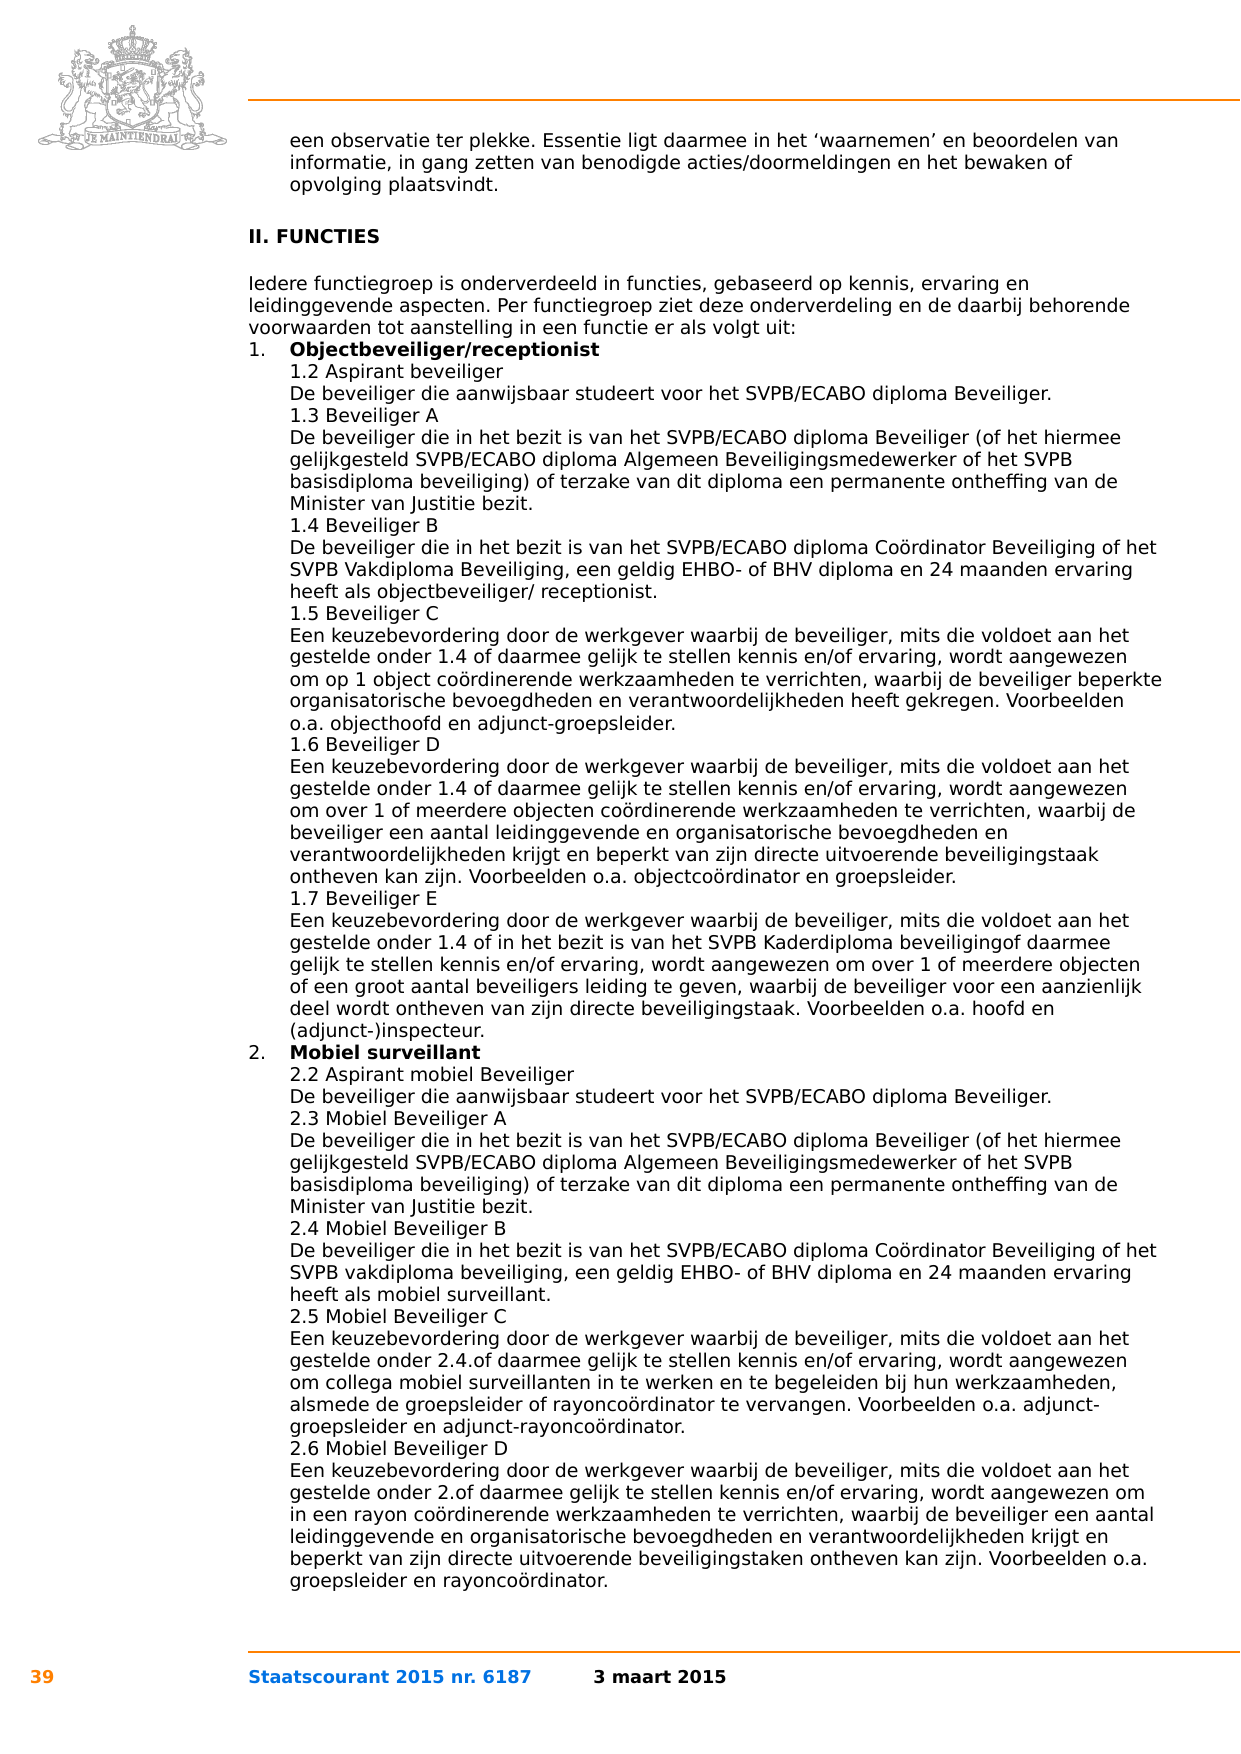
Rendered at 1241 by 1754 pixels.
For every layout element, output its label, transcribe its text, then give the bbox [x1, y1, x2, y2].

text 2.3 Mobiel Beveiliger A [289, 1108, 1163, 1130]
text 1.7 Beveiliger E [289, 888, 1163, 910]
text De beveiliger die in het bezit is van het SVPB/ECABO diploma Coördinator Beveiliging of het SVPB Vakdiploma Beveiliging, een geldig EHBO- of BHV diploma en 24 maanden ervaring heeft als objectbeveiliger/ receptionist. [289, 537, 1163, 602]
text De beveiliger die in het bezit is van het SVPB/ECABO diploma Coördinator Beveiliging of het SVPB vakdiploma beveiliging, een geldig EHBO- of BHV diploma en 24 maanden ervaring heeft als mobiel surveillant. [289, 1240, 1163, 1306]
picture [38, 25, 227, 150]
text Een keuzebevordering door de werkgever waarbij de beveiliger, mits die voldoet aan het gestelde onder 1.4 of daarmee gelijk te stellen kennis en/of ervaring, wordt aangewezen om over 1 of meerdere objecten coördinerende werkzaamheden te verrichten, waarbij de beveiliger een aantal leidinggevende en organisatorische bevoegdheden en verantwoordelijkheden krijgt en beperkt van zijn directe uitvoerende beveiligingstaak ontheven kan zijn. Voorbeelden o.a. objectcoördinator en groepsleider. [289, 756, 1163, 888]
text De beveiliger die aanwijsbaar studeert voor het SVPB/ECABO diploma Beveiliger. [289, 383, 1163, 405]
text De beveiliger die in het bezit is van het SVPB/ECABO diploma Beveiliger (of het hiermee gelijkgesteld SVPB/ECABO diploma Algemeen Beveiligingsmedewerker of het SVPB basisdiploma beveiliging) of terzake van dit diploma een permanente ontheffing van de Minister van Justitie bezit. [289, 427, 1163, 514]
text Een keuzebevordering door de werkgever waarbij de beveiliger, mits die voldoet aan het gestelde onder 1.4 of daarmee gelijk te stellen kennis en/of ervaring, wordt aangewezen om op 1 object coördinerende werkzaamheden te verrichten, waarbij de beveiliger beperkte organisatorische bevoegdheden en verantwoordelijkheden heeft gekregen. Voorbeelden o.a. objecthoofd en adjunct-groepsleider. [289, 624, 1163, 734]
text Een keuzebevordering door de werkgever waarbij de beveiliger, mits die voldoet aan het gestelde onder 2.of daarmee gelijk te stellen kennis en/of ervaring, wordt aangewezen om in een rayon coördinerende werkzaamheden te verrichten, waarbij de beveiliger een aantal leidinggevende en organisatorische bevoegdheden en verantwoordelijkheden krijgt en beperkt van zijn directe uitvoerende beveiligingstaken ontheven kan zijn. Voorbeelden o.a. groepsleider en rayoncoördinator. [289, 1460, 1163, 1592]
subtitle II. FUNCTIES [248, 226, 1163, 248]
text 2.5 Mobiel Beveiliger C [289, 1306, 1163, 1328]
text 1.6 Beveiliger D [289, 734, 1163, 756]
text Een keuzebevordering door de werkgever waarbij de beveiliger, mits die voldoet aan het gestelde onder 1.4 of in het bezit is van het SVPB Kaderdiploma beveiligingof daarmee gelijk te stellen kennis en/of ervaring, wordt aangewezen om over 1 of meerdere objecten of een groot aantal beveiligers leiding te geven, waarbij de beveiliger voor een aanzienlijk deel wordt ontheven van zijn directe beveiligingstaak. Voorbeelden o.a. hoofd en (adjunct-)inspecteur. [289, 910, 1163, 1042]
text 2.6 Mobiel Beveiliger D [289, 1438, 1163, 1460]
text 2.4 Mobiel Beveiliger B [289, 1218, 1163, 1240]
text 1.4 Beveiliger B [289, 514, 1163, 537]
text 2.2 Aspirant mobiel Beveiliger [289, 1064, 1163, 1086]
text 1. Objectbeveiliger/receptionist [248, 339, 1163, 361]
text een observatie ter plekke. Essentie ligt daarmee in het ‘waarnemen’ en beoordelen van informatie, in gang zetten van benodigde acties/doormeldingen en het bewaken of opvolging plaatsvindt. [289, 130, 1163, 196]
text Iedere functiegroep is onderverdeeld in functies, gebaseerd op kennis, ervaring en leidinggevende aspecten. Per functiegroep ziet deze onderverdeling en de daarbij behorende voorwaarden tot aanstelling in een functie er als volgt uit: [248, 273, 1163, 339]
text 1.3 Beveiliger A [289, 405, 1163, 427]
text 1.2 Aspirant beveiliger [289, 361, 1163, 383]
text De beveiliger die in het bezit is van het SVPB/ECABO diploma Beveiliger (of het hiermee gelijkgesteld SVPB/ECABO diploma Algemeen Beveiligingsmedewerker of het SVPB basisdiploma beveiliging) of terzake van dit diploma een permanente ontheffing van de Minister van Justitie bezit. [289, 1130, 1163, 1218]
text 1.5 Beveiliger C [289, 602, 1163, 624]
text 2. Mobiel surveillant [248, 1042, 1163, 1064]
text De beveiliger die aanwijsbaar studeert voor het SVPB/ECABO diploma Beveiliger. [289, 1086, 1163, 1108]
text Een keuzebevordering door de werkgever waarbij de beveiliger, mits die voldoet aan het gestelde onder 2.4.of daarmee gelijk te stellen kennis en/of ervaring, wordt aangewezen om collega mobiel surveillanten in te werken en te begeleiden bij hun werkzaamheden, alsmede de groepsleider of rayoncoördinator te vervangen. Voorbeelden o.a. adjunct-groepsleider en adjunct-rayoncoördinator. [289, 1328, 1163, 1438]
